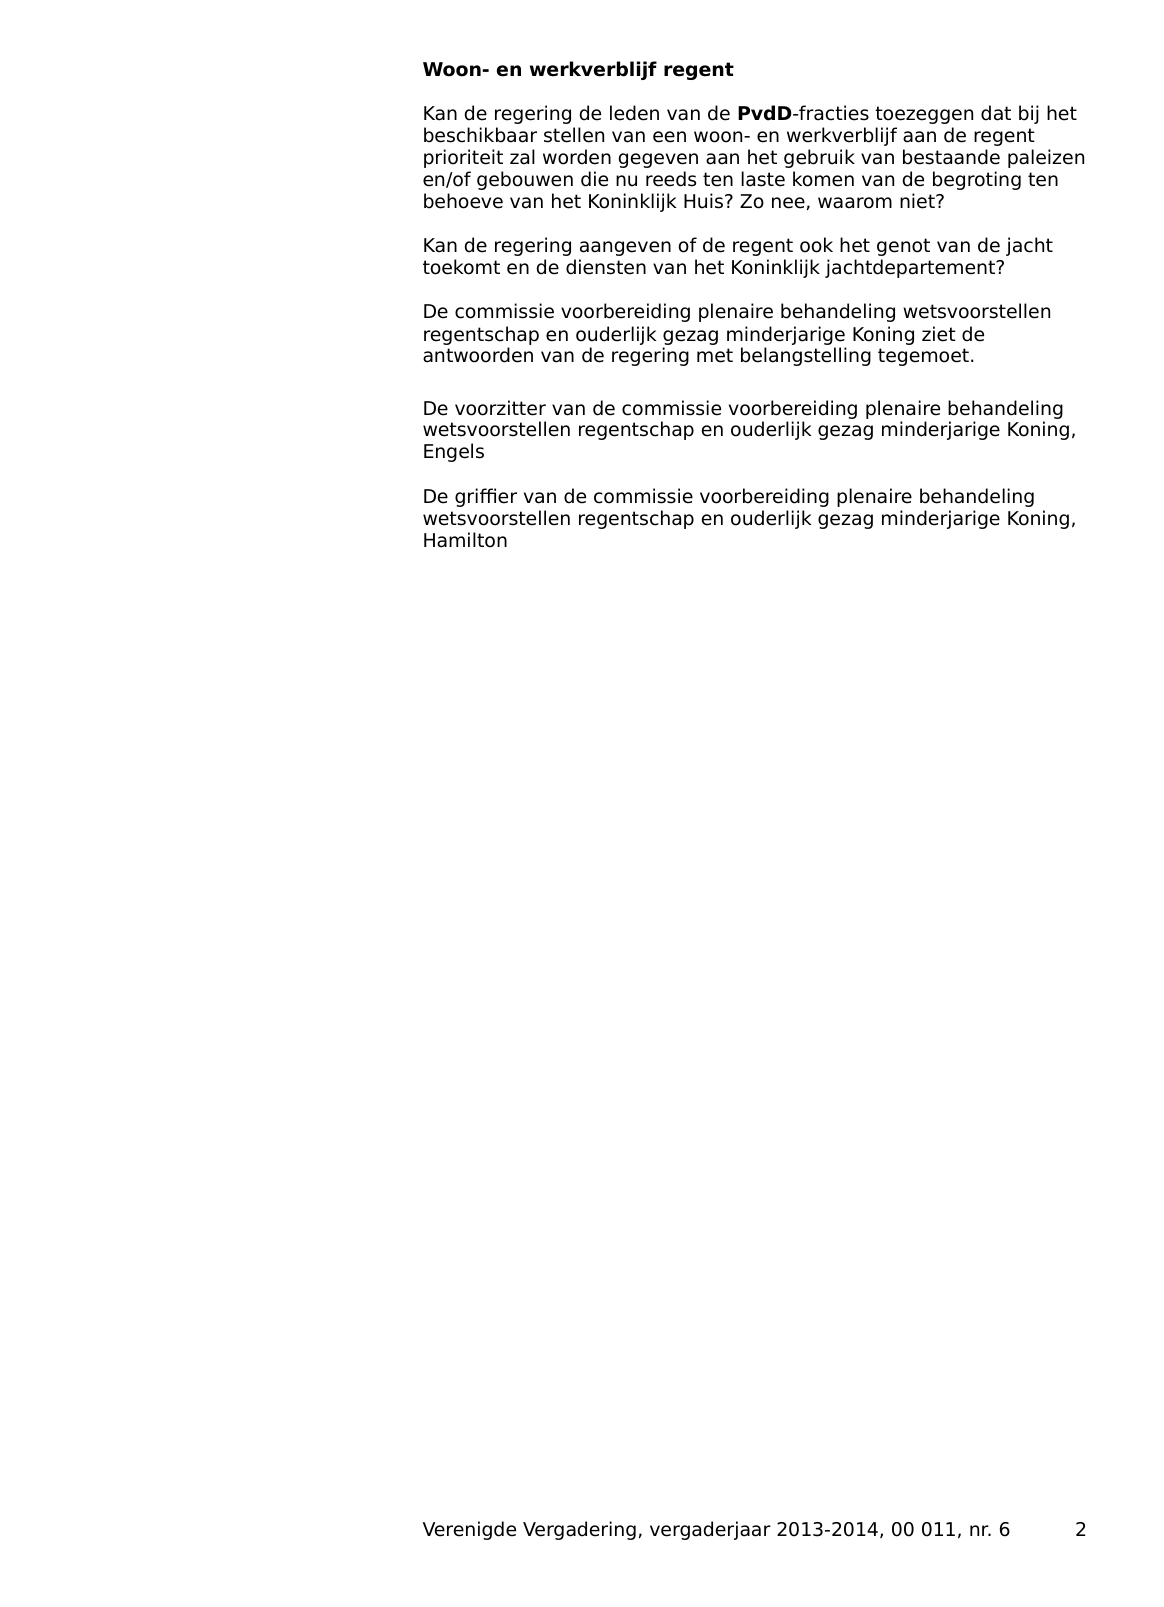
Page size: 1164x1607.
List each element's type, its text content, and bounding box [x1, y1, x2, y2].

text Kan de regering de leden van de PvdD-fracties toezeggen dat bij het beschikbaar stellen van een woon- en werkverblijf aan de regent prioriteit zal worden gegeven aan het gebruik van bestaande paleizen en/of gebouwen die nu reeds ten laste komen van de begroting ten behoeve van het Koninklijk Huis? Zo nee, waarom niet? [422, 103, 1087, 213]
text Kan de regering aangeven of de regent ook het genot van de jacht toekomt en de diensten van het Koninklijk jachtdepartement? [422, 235, 1087, 279]
text De commissie voorbereiding plenaire behandeling wetsvoorstellen regentschap en ouderlijk gezag minderjarige Koning ziet de antwoorden van de regering met belangstelling tegemoet. [422, 301, 1087, 367]
text De griffier van de commissie voorbereiding plenaire behandeling wetsvoorstellen regentschap en ouderlijk gezag minderjarige Koning, Hamilton [422, 486, 1087, 551]
text De voorzitter van de commissie voorbereiding plenaire behandeling wetsvoorstellen regentschap en ouderlijk gezag minderjarige Koning, Engels [422, 397, 1087, 463]
subtitle Woon- en werkverblijf regent [422, 59, 1087, 81]
